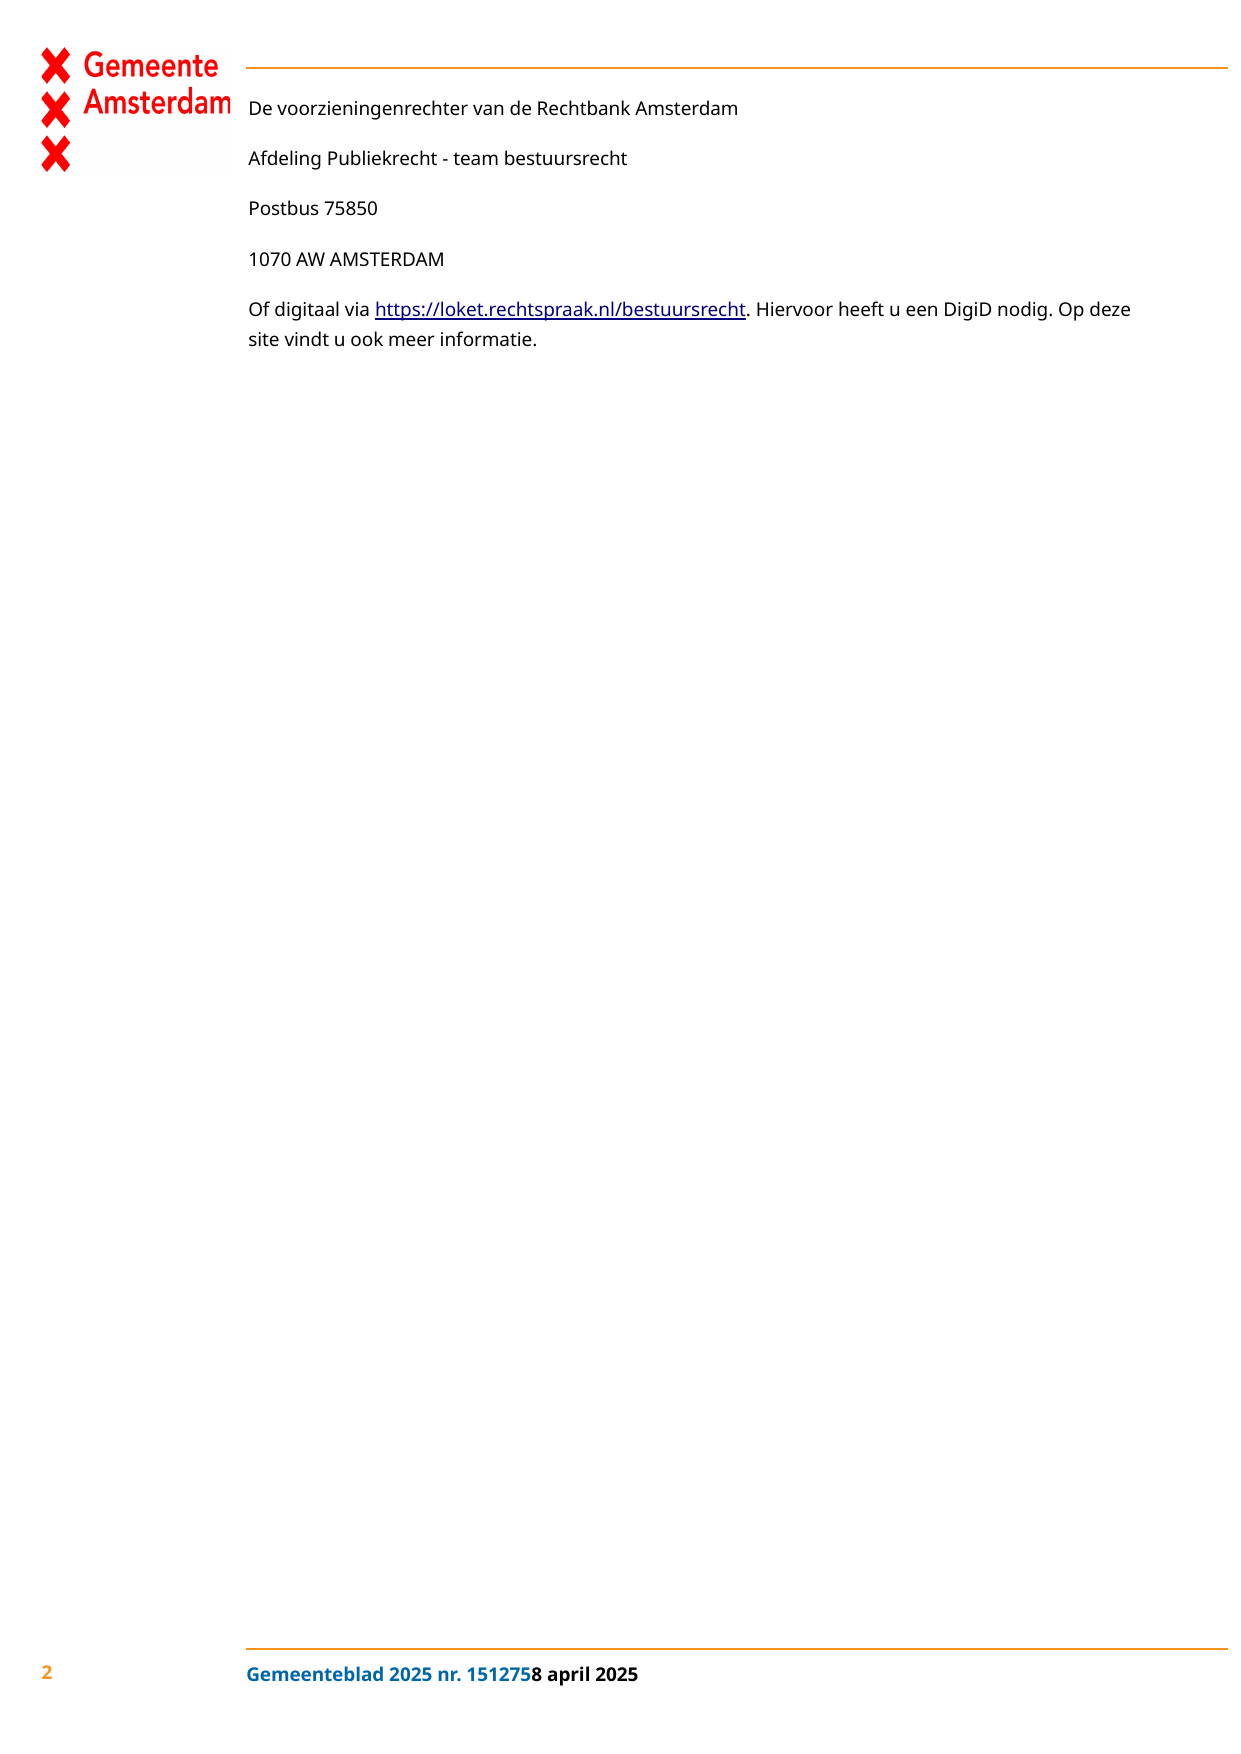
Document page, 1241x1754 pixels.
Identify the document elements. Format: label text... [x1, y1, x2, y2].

text De voorzieningenrechter van de Rechtbank Amsterdam [248, 95, 1152, 121]
text 1070 AW AMSTERDAM [248, 246, 1152, 272]
text Of digitaal via https://loket.rechtspraak.nl/bestuursrecht. Hiervoor heeft u een DigiD nodig. Op deze site vindt u ook meer informatie. [248, 296, 1152, 352]
text Postbus 75850 [248, 196, 1152, 221]
picture [41, 47, 231, 172]
text Afdeling Publiekrecht - team bestuursrecht [248, 145, 1152, 171]
